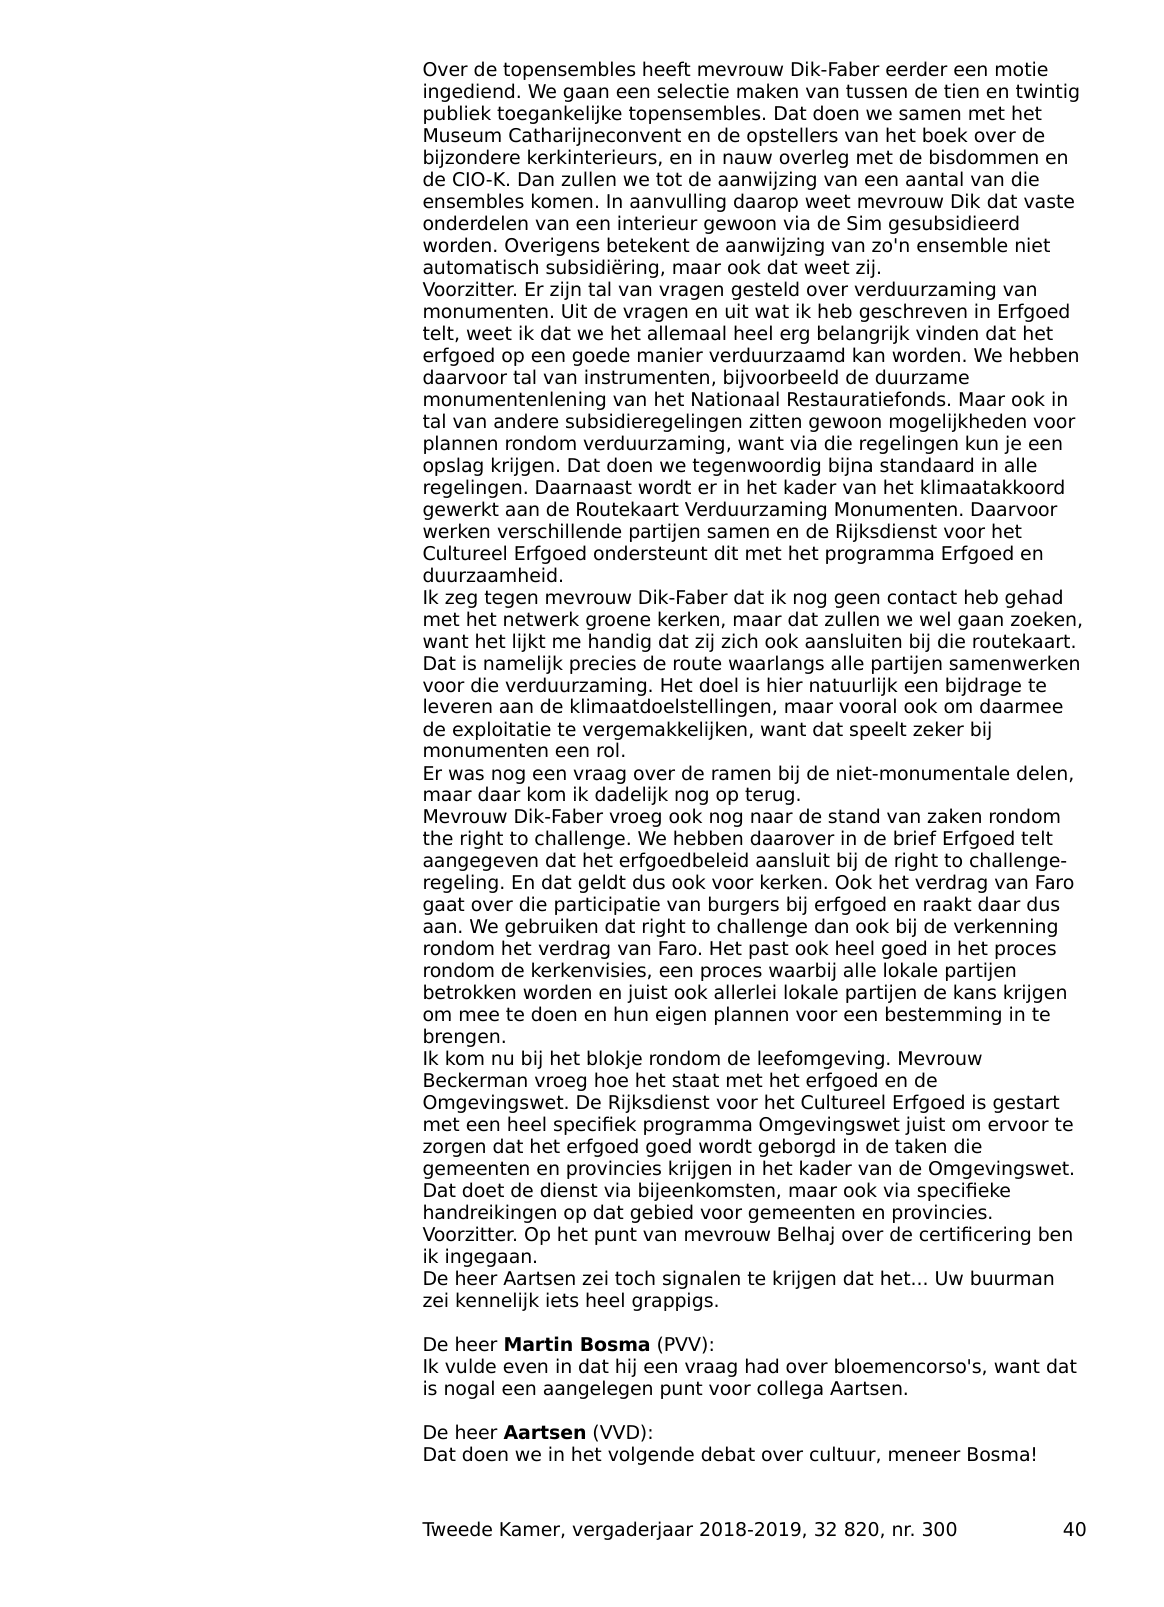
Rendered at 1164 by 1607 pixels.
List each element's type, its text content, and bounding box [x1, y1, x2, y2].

text Ik zeg tegen mevrouw Dik-Faber dat ik nog geen contact heb gehad met het netwerk groene kerken, maar dat zullen we wel gaan zoeken, want het lijkt me handig dat zij zich ook aansluiten bij die routekaart. Dat is namelijk precies de route waarlangs alle partijen samenwerken voor die verduurzaming. Het doel is hier natuurlijk een bijdrage te leveren aan de klimaatdoelstellingen, maar vooral ook om daarmee de exploitatie te vergemakkelijken, want dat speelt zeker bij monumenten een rol. [422, 587, 1087, 762]
text Mevrouw Dik-Faber vroeg ook nog naar de stand van zaken rondom the right to challenge. We hebben daarover in de brief Erfgoed telt aangegeven dat het erfgoedbeleid aansluit bij de right to challenge-regeling. En dat geldt dus ook voor kerken. Ook het verdrag van Faro gaat over die participatie van burgers bij erfgoed en raakt daar dus aan. We gebruiken dat right to challenge dan ook bij de verkenning rondom het verdrag van Faro. Het past ook heel goed in het proces rondom de kerkenvisies, een proces waarbij alle lokale partijen betrokken worden en juist ook allerlei lokale partijen de kans krijgen om mee te doen en hun eigen plannen voor een bestemming in te brengen. [422, 806, 1087, 1048]
text Dat doen we in het volgende debat over cultuur, meneer Bosma! [422, 1444, 1087, 1466]
text Ik kom nu bij het blokje rondom de leefomgeving. Mevrouw Beckerman vroeg hoe het staat met het erfgoed en de Omgevingswet. De Rijksdienst voor het Cultureel Erfgoed is gestart met een heel specifiek programma Omgevingswet juist om ervoor te zorgen dat het erfgoed goed wordt geborgd in de taken die gemeenten en provincies krijgen in het kader van de Omgevingswet. Dat doet de dienst via bijeenkomsten, maar ook via specifieke handreikingen op dat gebied voor gemeenten en provincies. [422, 1048, 1087, 1224]
text Er was nog een vraag over de ramen bij de niet-monumentale delen, maar daar kom ik dadelijk nog op terug. [422, 762, 1087, 806]
text Ik vulde even in dat hij een vraag had over bloemencorso's, want dat is nogal een aangelegen punt voor collega Aartsen. [422, 1356, 1087, 1400]
text De heer Aartsen (VVD): [422, 1422, 1087, 1444]
text De heer Aartsen zei toch signalen te krijgen dat het... Uw buurman zei kennelijk iets heel grappigs. [422, 1268, 1087, 1312]
text Voorzitter. Op het punt van mevrouw Belhaj over de certificering ben ik ingegaan. [422, 1224, 1087, 1268]
text Over de topensembles heeft mevrouw Dik-Faber eerder een motie ingediend. We gaan een selectie maken van tussen de tien en twintig publiek toegankelijke topensembles. Dat doen we samen met het Museum Catharijneconvent en de opstellers van het boek over de bijzondere kerkinterieurs, en in nauw overleg met de bisdommen en de CIO-K. Dan zullen we tot de aanwijzing van een aantal van die ensembles komen. In aanvulling daarop weet mevrouw Dik dat vaste onderdelen van een interieur gewoon via de Sim gesubsidieerd worden. Overigens betekent de aanwijzing van zo'n ensemble niet automatisch subsidiëring, maar ook dat weet zij. [422, 59, 1087, 279]
text De heer Martin Bosma (PVV): [422, 1334, 1087, 1356]
text Voorzitter. Er zijn tal van vragen gesteld over verduurzaming van monumenten. Uit de vragen en uit wat ik heb geschreven in Erfgoed telt, weet ik dat we het allemaal heel erg belangrijk vinden dat het erfgoed op een goede manier verduurzaamd kan worden. We hebben daarvoor tal van instrumenten, bijvoorbeeld de duurzame monumentenlening van het Nationaal Restauratiefonds. Maar ook in tal van andere subsidieregelingen zitten gewoon mogelijkheden voor plannen rondom verduurzaming, want via die regelingen kun je een opslag krijgen. Dat doen we tegenwoordig bijna standaard in alle regelingen. Daarnaast wordt er in het kader van het klimaatakkoord gewerkt aan de Routekaart Verduurzaming Monumenten. Daarvoor werken verschillende partijen samen en de Rijksdienst voor het Cultureel Erfgoed ondersteunt dit met het programma Erfgoed en duurzaamheid. [422, 279, 1087, 587]
